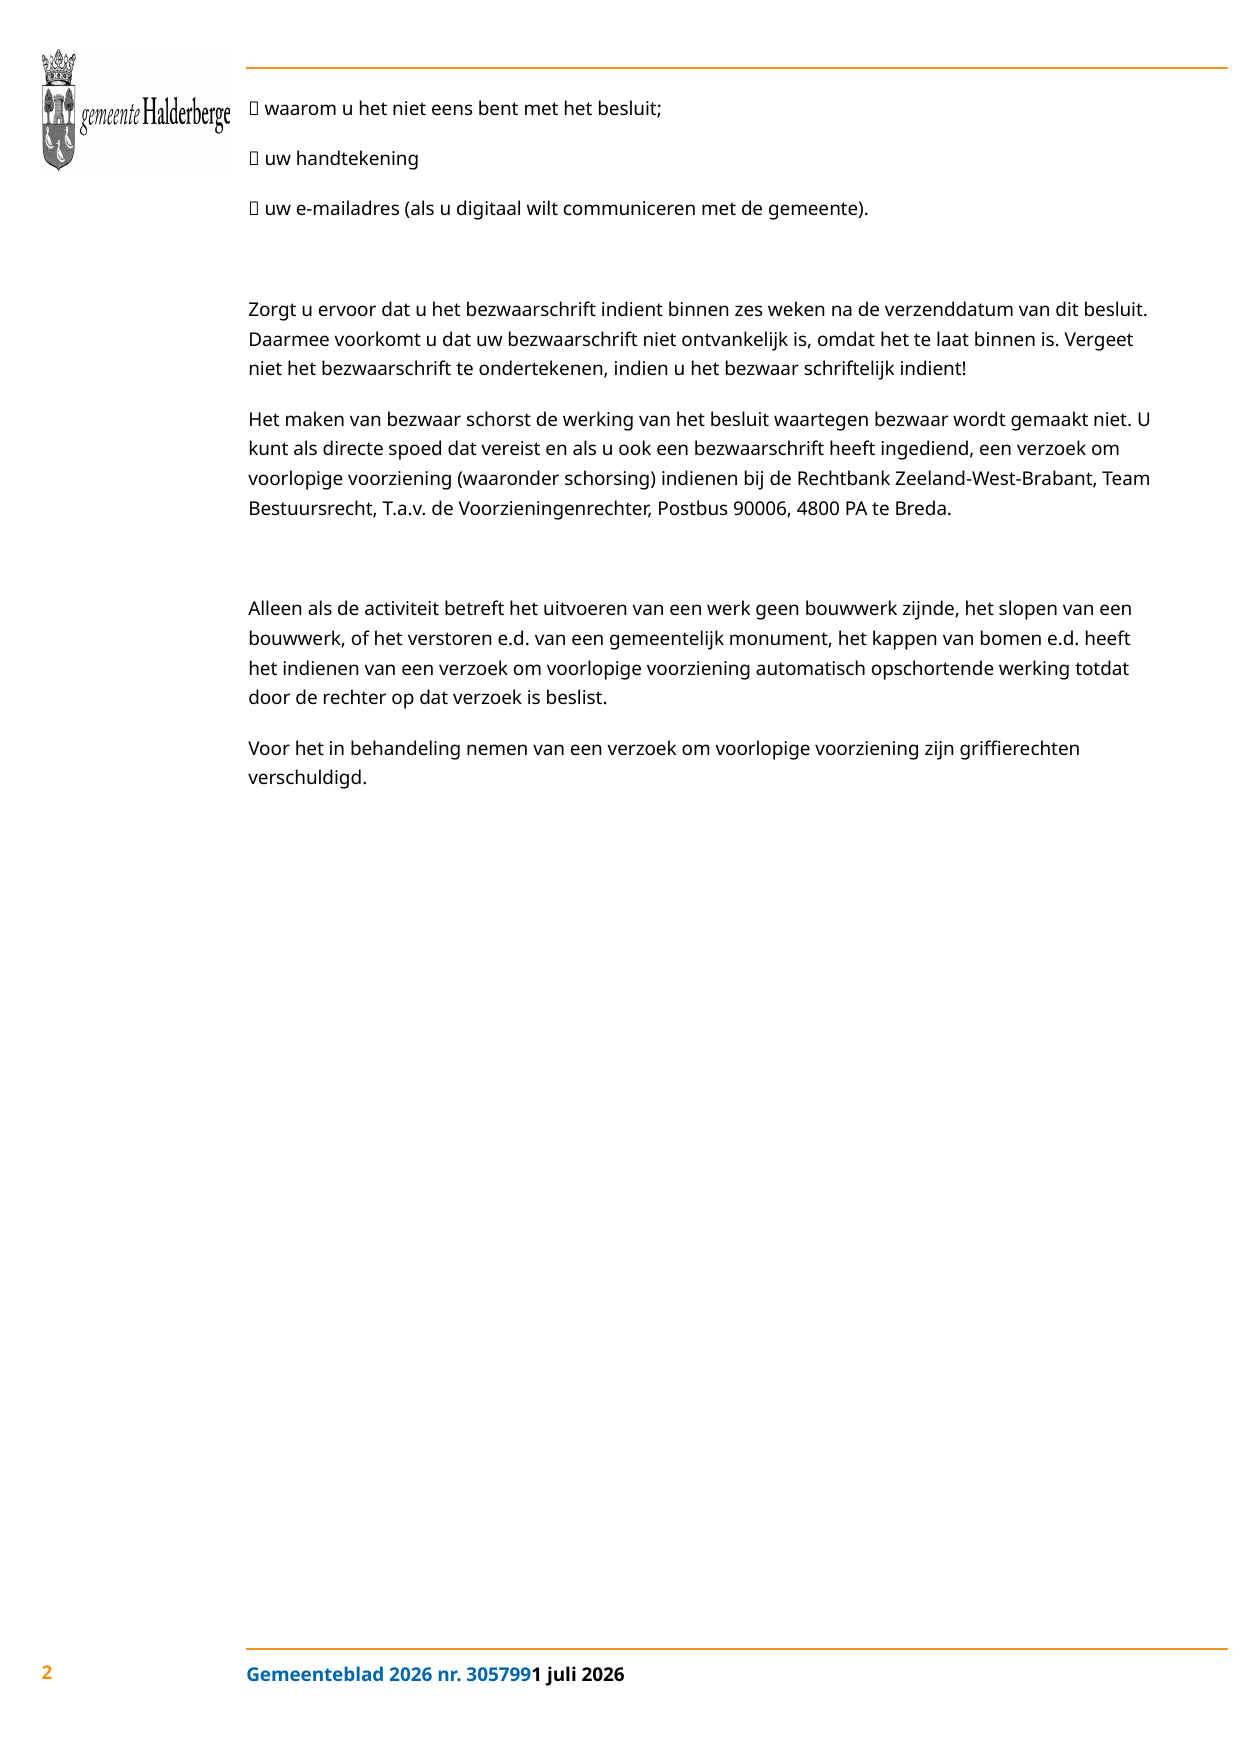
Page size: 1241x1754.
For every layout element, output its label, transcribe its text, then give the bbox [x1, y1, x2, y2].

text Zorgt u ervoor dat u het bezwaarschrift indient binnen zes weken na de verzenddatum van dit besluit. Daarmee voorkomt u dat uw bezwaarschrift niet ontvankelijk is, omdat het te laat binnen is. Vergeet niet het bezwaarschrift te ondertekenen, indien u het bezwaar schriftelijk indient! [248, 296, 1152, 381]
text  uw handtekening [248, 145, 1152, 171]
picture [41, 47, 231, 172]
text Voor het in behandeling nemen van een verzoek om voorlopige voorziening zijn griffierechten verschuldigd. [248, 735, 1152, 790]
text  waarom u het niet eens bent met het besluit; [248, 95, 1152, 121]
text  uw e-mailadres (als u digitaal wilt communiceren met de gemeente). [248, 196, 1152, 221]
text Alleen als de activiteit betreft het uitvoeren van een werk geen bouwwerk zijnde, het slopen van een bouwwerk, of het verstoren e.d. van een gemeentelijk monument, het kappen van bomen e.d. heeft het indienen van een verzoek om voorlopige voorziening automatisch opschortende werking totdat door de rechter op dat verzoek is beslist. [248, 596, 1152, 710]
text Het maken van bezwaar schorst de werking van het besluit waartegen bezwaar wordt gemaakt niet. U kunt als directe spoed dat vereist en als u ook een bezwaarschrift heeft ingediend, een verzoek om voorlopige voorziening (waaronder schorsing) indienen bij de Rechtbank Zeeland-West-Brabant, Team Bestuursrecht, T.a.v. de Voorzieningenrechter, Postbus 90006, 4800 PA te Breda. [248, 406, 1152, 521]
